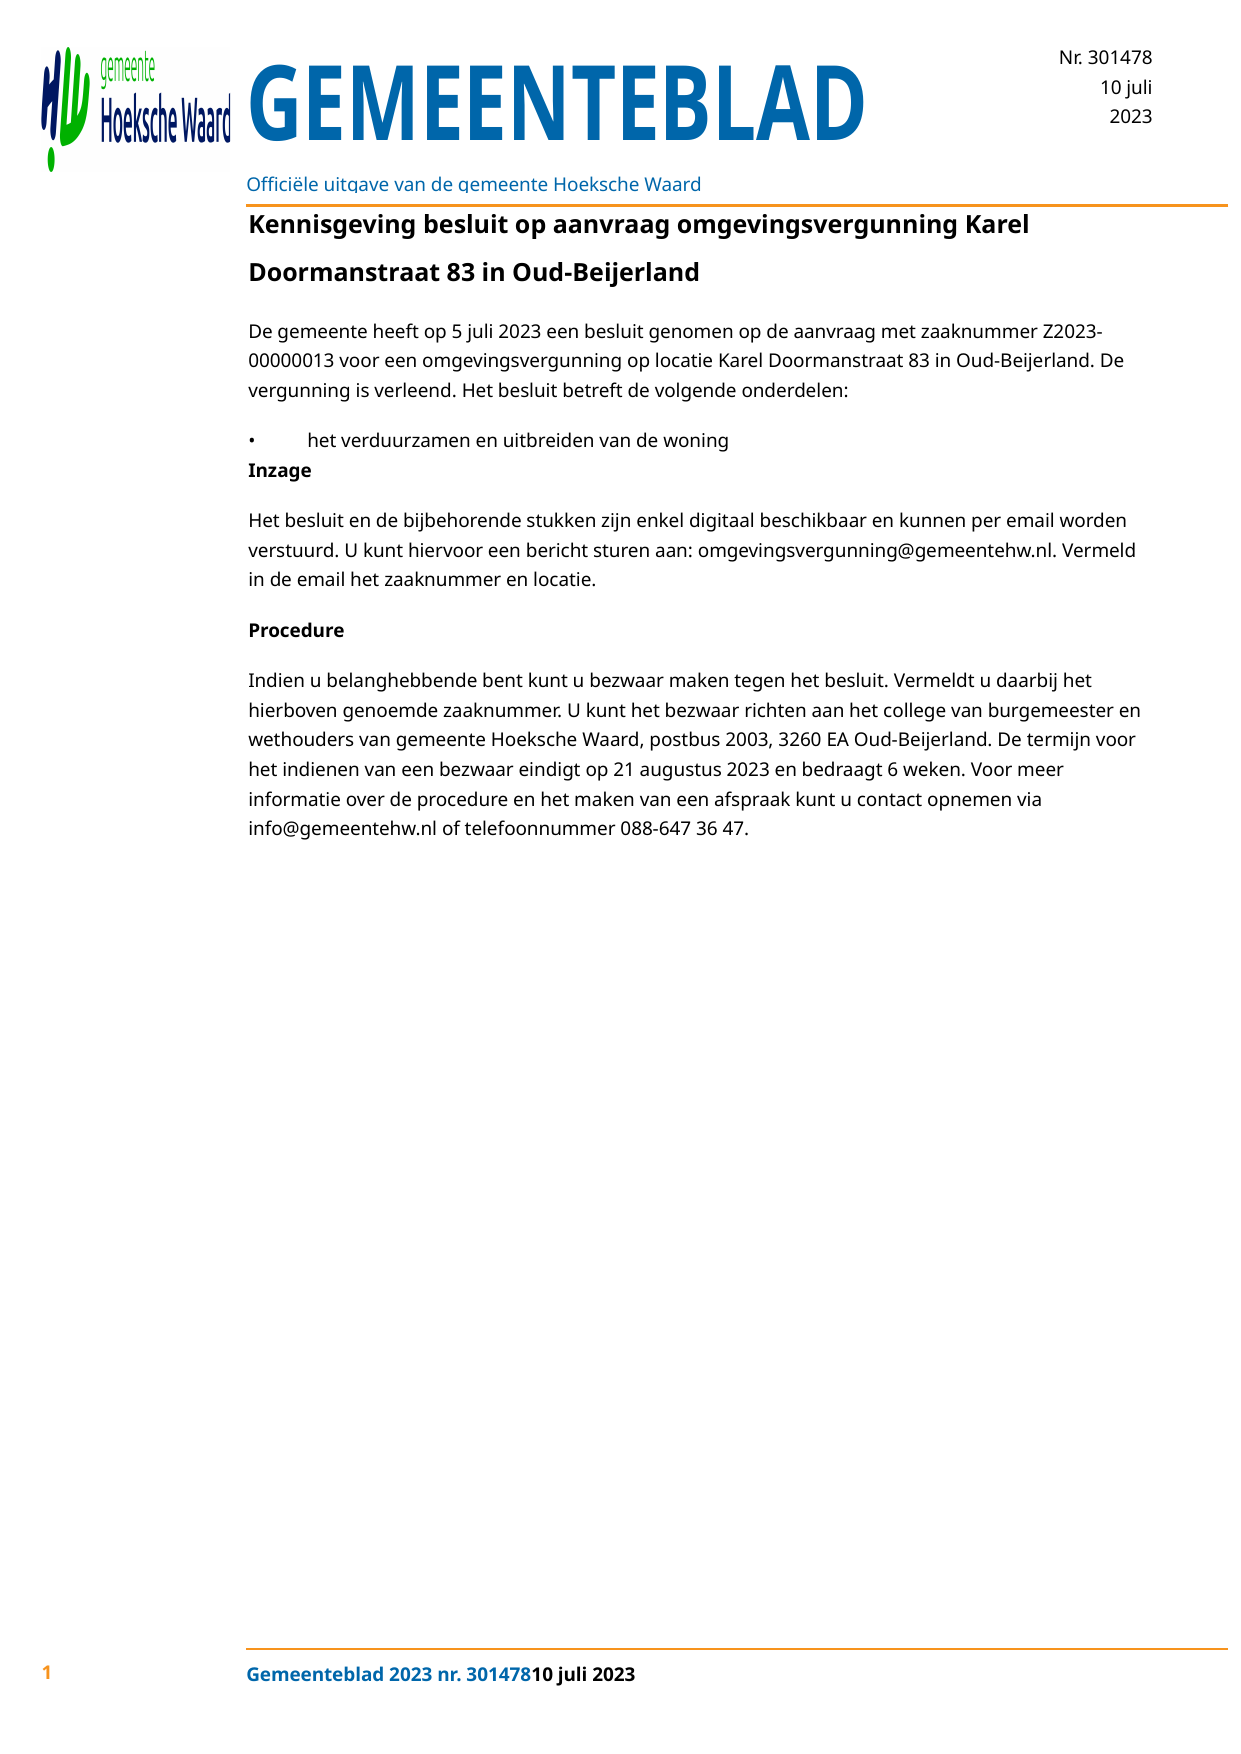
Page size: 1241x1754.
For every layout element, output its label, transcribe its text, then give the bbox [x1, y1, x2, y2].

text De gemeente heeft op 5 juli 2023 een besluit genomen op de aanvraag met zaaknummer Z2023-00000013 voor een omgevingsvergunning op locatie Karel Doormanstraat 83 in Oud-Beijerland. De vergunning is verleend. Het besluit betreft de volgende onderdelen: [248, 318, 1152, 403]
text Kennisgeving besluit op aanvraag omgevingsvergunning Karel Doormanstraat 83 in Oud-Beijerland [248, 207, 1152, 288]
picture [41, 47, 231, 172]
text Indien u belanghebbende bent kunt u bezwaar maken tegen het besluit. Vermeldt u daarbij het hierboven genoemde zaaknummer. U kunt het bezwaar richten aan het college van burgemeester en wethouders van gemeente Hoeksche Waard, postbus 2003, 3260 EA Oud-Beijerland. De termijn voor het indienen van een bezwaar eindigt op 21 augustus 2023 en bedraagt 6 weken. Voor meer informatie over de procedure en het maken van een afspraak kunt u contact opnemen via info@gemeentehw.nl of telefoonnummer 088-647 36 47. [248, 667, 1152, 841]
text Procedure [248, 617, 1152, 643]
text Inzage [248, 457, 1152, 483]
text Het besluit en de bijbehorende stukken zijn enkel digitaal beschikbaar en kunnen per email worden verstuurd. U kunt hiervoor een bericht sturen aan: omgevingsvergunning@gemeentehw.nl. Vermeld in de email het zaaknummer en locatie. [248, 507, 1152, 592]
list het verduurzamen en uitbreiden van de woning [248, 427, 1152, 453]
